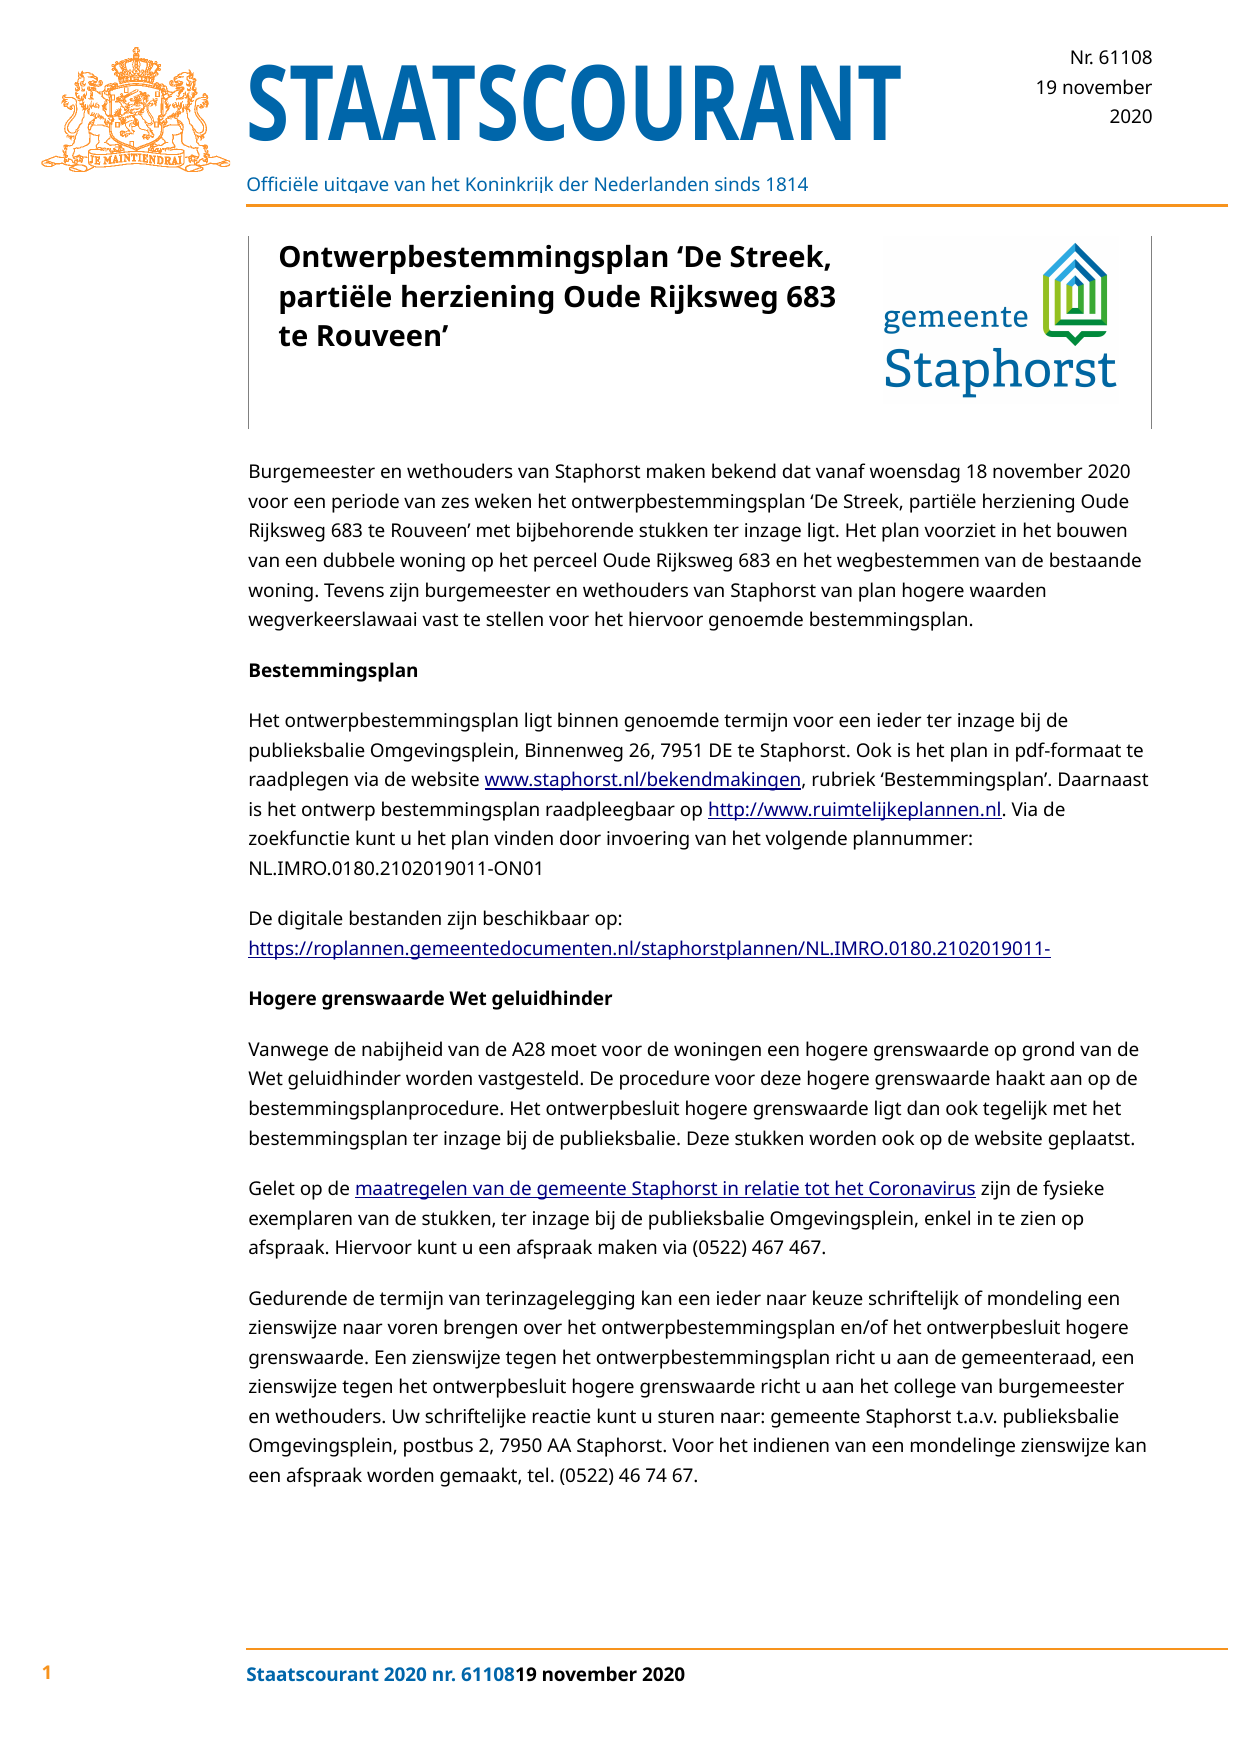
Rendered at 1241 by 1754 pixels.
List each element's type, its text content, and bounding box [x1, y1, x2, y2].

picture [882, 236, 1119, 404]
text Burgemeester en wethouders van Staphorst maken bekend dat vanaf woensdag 18 november 2020 voor een periode van zes weken het ontwerpbestemmingsplan ‘De Streek, partiële herziening Oude Rijksweg 683 te Rouveen’ met bijbehorende stukken ter inzage ligt. Het plan voorziet in het bouwen van een dubbele woning op het perceel Oude Rijksweg 683 en het wegbestemmen van de bestaande woning. Tevens zijn burgemeester en wethouders van Staphorst van plan hogere waarden wegverkeerslawaai vast te stellen voor het hiervoor genoemde bestemmingsplan. [248, 458, 1152, 632]
text Vanwege de nabijheid van de A28 moet voor de woningen een hogere grenswaarde op grond van de Wet geluidhinder worden vastgesteld. De procedure voor deze hogere grenswaarde haakt aan op de bestemmingsplanprocedure. Het ontwerpbesluit hogere grenswaarde ligt dan ook tegelijk met het bestemmingsplan ter inzage bij de publieksbalie. Deze stukken worden ook op de website geplaatst. [248, 1036, 1152, 1151]
text Gedurende de termijn van terinzagelegging kan een ieder naar keuze schriftelijk of mondeling een zienswijze naar voren brengen over het ontwerpbestemmingsplan en/of het ontwerpbesluit hogere grenswaarde. Een zienswijze tegen het ontwerpbestemmingsplan richt u aan de gemeenteraad, een zienswijze tegen het ontwerpbesluit hogere grenswaarde richt u aan het college van burgemeester en wethouders. Uw schriftelijke reactie kunt u sturen naar: gemeente Staphorst t.a.v. publieksbalie Omgevingsplein, postbus 2, 7950 AA Staphorst. Voor het indienen van een mondelinge zienswijze kan een afspraak worden gemaakt, tel. (0522) 46 74 67. [248, 1285, 1152, 1488]
text De digitale bestanden zijn beschikbaar op: https://roplannen.gemeentedocumenten.nl/staphorstplannen/NL.IMRO.0180.2102019011- [248, 906, 1152, 961]
text Bestemmingsplan [248, 657, 1152, 683]
text Het ontwerpbestemmingsplan ligt binnen genoemde termijn voor een ieder ter inzage bij de publieksbalie Omgevingsplein, Binnenweg 26, 7951 DE te Staphorst. Ook is het plan in pdf-formaat te raadplegen via de website www.staphorst.nl/bekendmakingen, rubriek ‘Bestemmingsplan’. Daarnaast is het ontwerp bestemmingsplan raadpleegbaar op http://www.ruimtelijkeplannen.nl. Via de zoekfunctie kunt u het plan vinden door invoering van het volgende plannummer: NL.IMRO.0180.2102019011-ON01 [248, 707, 1152, 881]
table_header [850, 236, 1151, 429]
picture [41, 47, 231, 172]
text Gelet op de maatregelen van de gemeente Staphorst in relatie tot het Coronavirus zijn de fysieke exemplaren van de stukken, ter inzage bij de publieksbalie Omgevingsplein, enkel in te zien op afspraak. Hiervoor kunt u een afspraak maken via (0522) 467 467. [248, 1175, 1152, 1260]
text Hogere grenswaarde Wet geluidhinder [248, 986, 1152, 1011]
table_header Ontwerpbestemmingsplan ‘De Streek, partiële herziening Oude Rijksweg 683 te Rouveen’ [249, 236, 850, 429]
